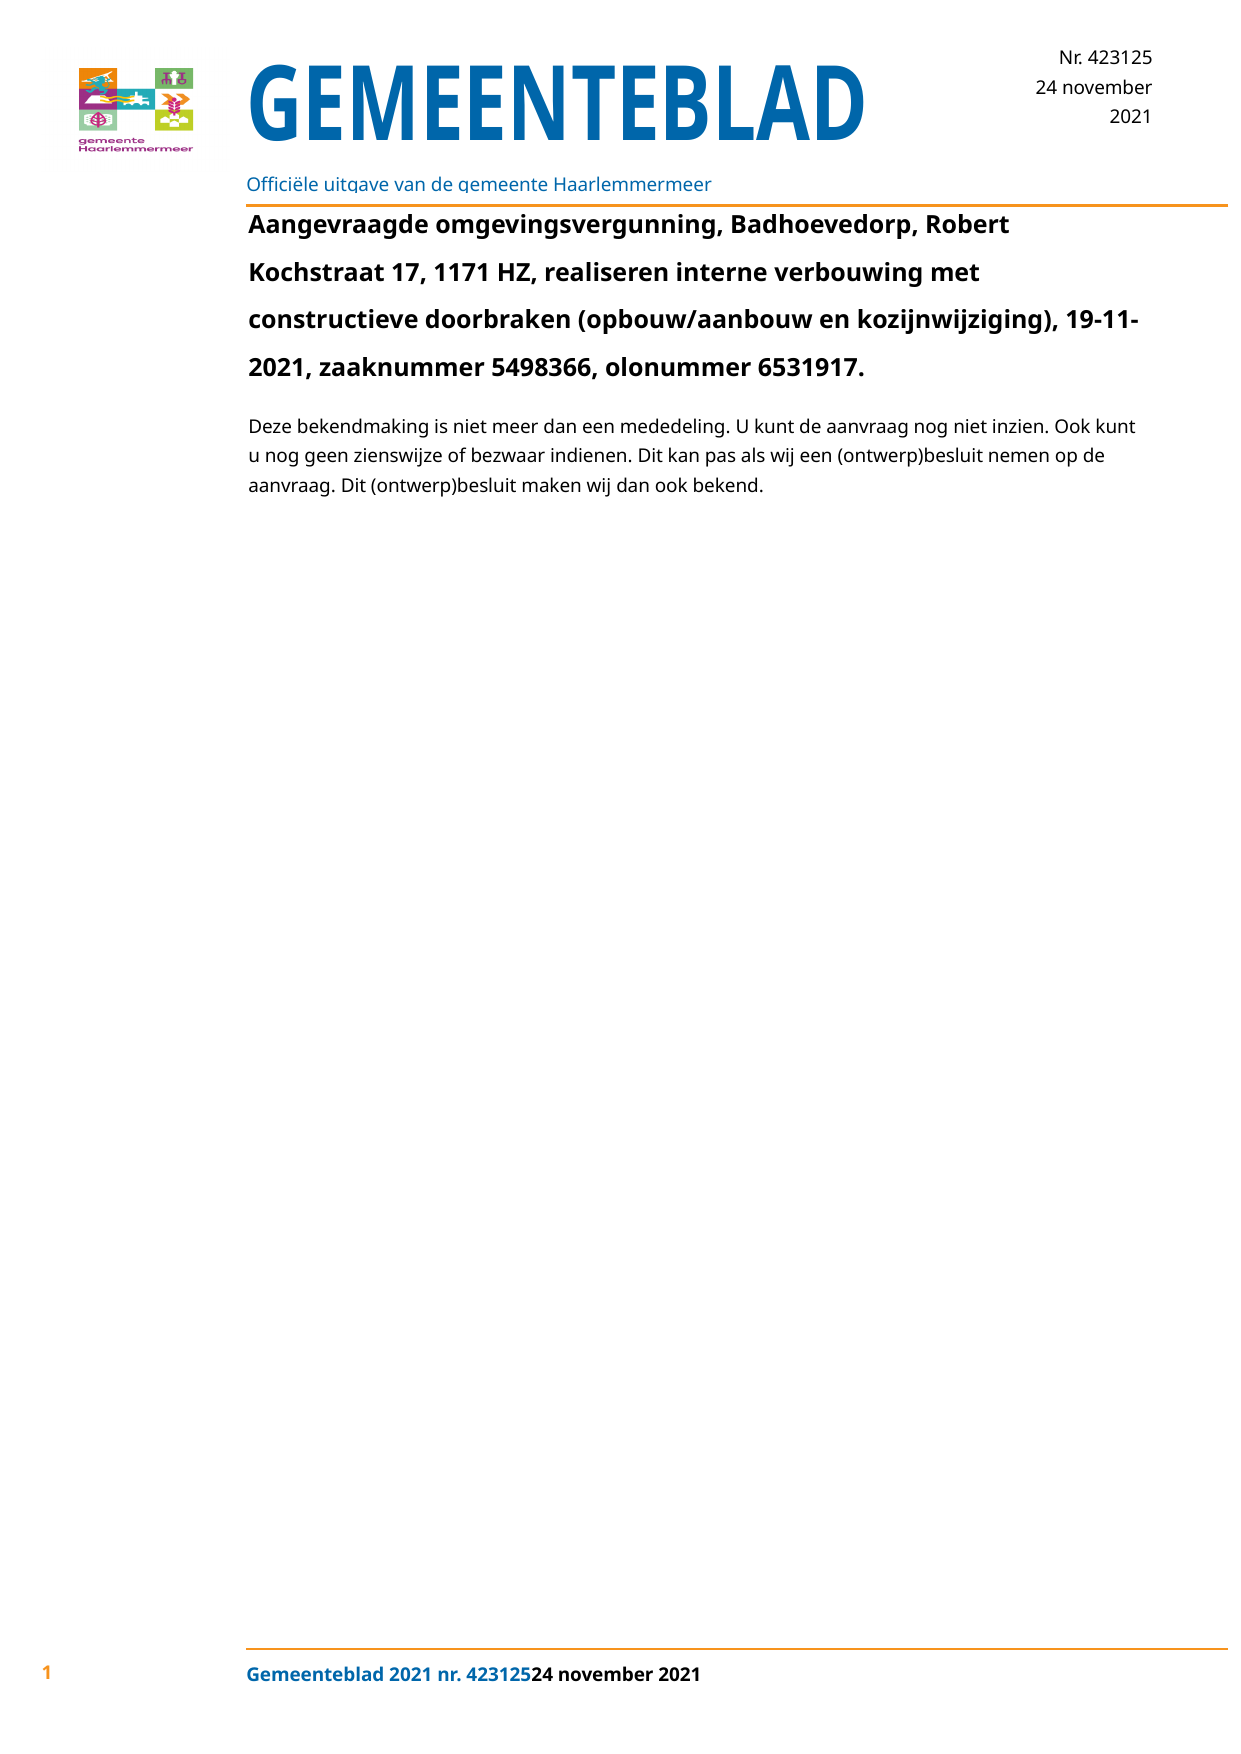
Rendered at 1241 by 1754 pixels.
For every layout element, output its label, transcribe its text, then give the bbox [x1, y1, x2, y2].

text Aangevraagde omgevingsvergunning, Badhoevedorp, Robert Kochstraat 17, 1171 HZ, realiseren interne verbouwing met constructieve doorbraken (opbouw/aanbouw en kozijnwijziging), 19-11-2021, zaaknummer 5498366, olonummer 6531917. [248, 207, 1152, 384]
text Deze bekendmaking is niet meer dan een mededeling. U kunt de aanvraag nog niet inzien. Ook kunt u nog geen zienswijze of bezwaar indienen. Dit kan pas als wij een (ontwerp)besluit nemen op de aanvraag. Dit (ontwerp)besluit maken wij dan ook bekend. [248, 413, 1152, 498]
picture [41, 47, 231, 172]
